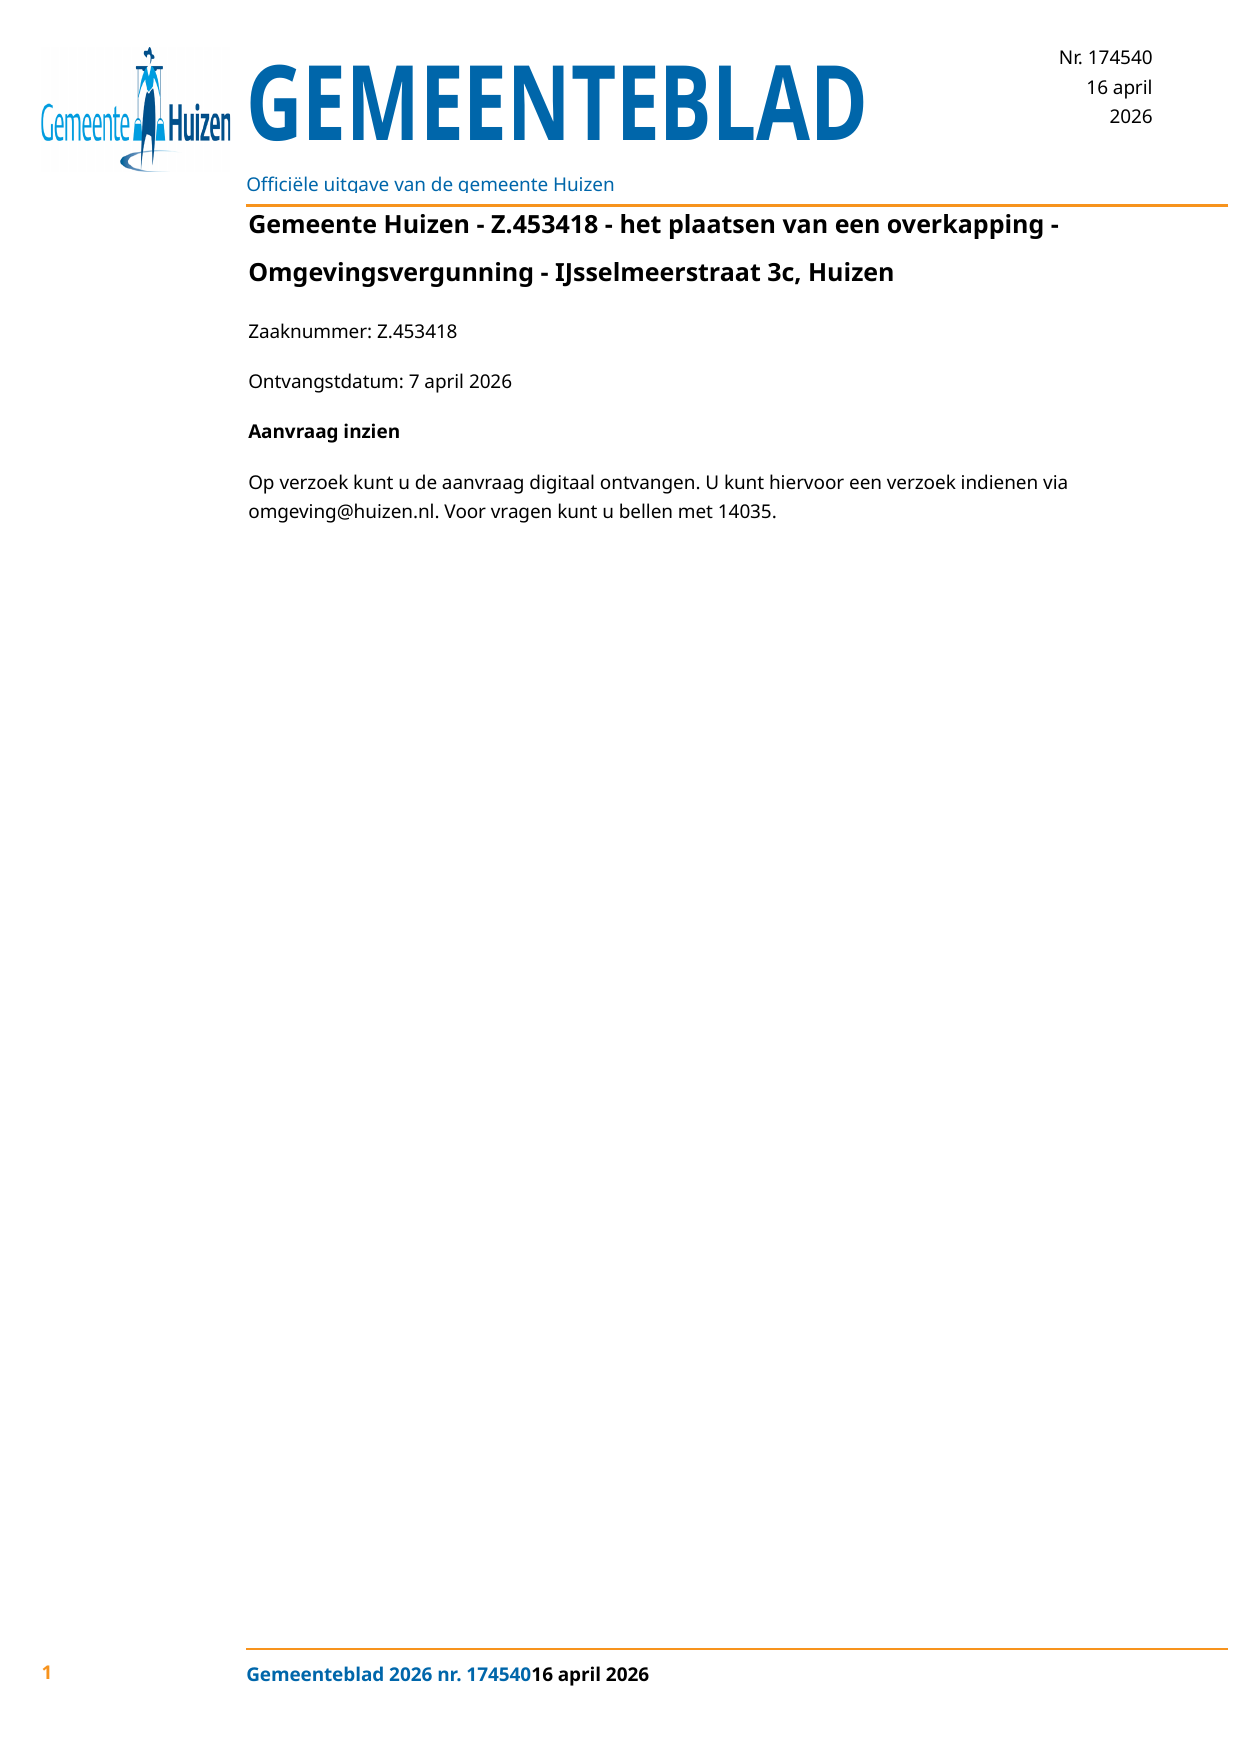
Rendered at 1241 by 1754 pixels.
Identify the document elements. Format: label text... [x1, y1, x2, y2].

text Zaaknummer: Z.453418 [248, 318, 1152, 344]
text Aanvraag inzien [248, 419, 1152, 444]
picture [41, 47, 231, 172]
text Gemeente Huizen - Z.453418 - het plaatsen van een overkapping - Omgevingsvergunning - IJsselmeerstraat 3c, Huizen [248, 207, 1152, 288]
text Ontvangstdatum: 7 april 2026 [248, 368, 1152, 394]
text Op verzoek kunt u de aanvraag digitaal ontvangen. U kunt hiervoor een verzoek indienen via omgeving@huizen.nl. Voor vragen kunt u bellen met 14035. [248, 469, 1152, 524]
